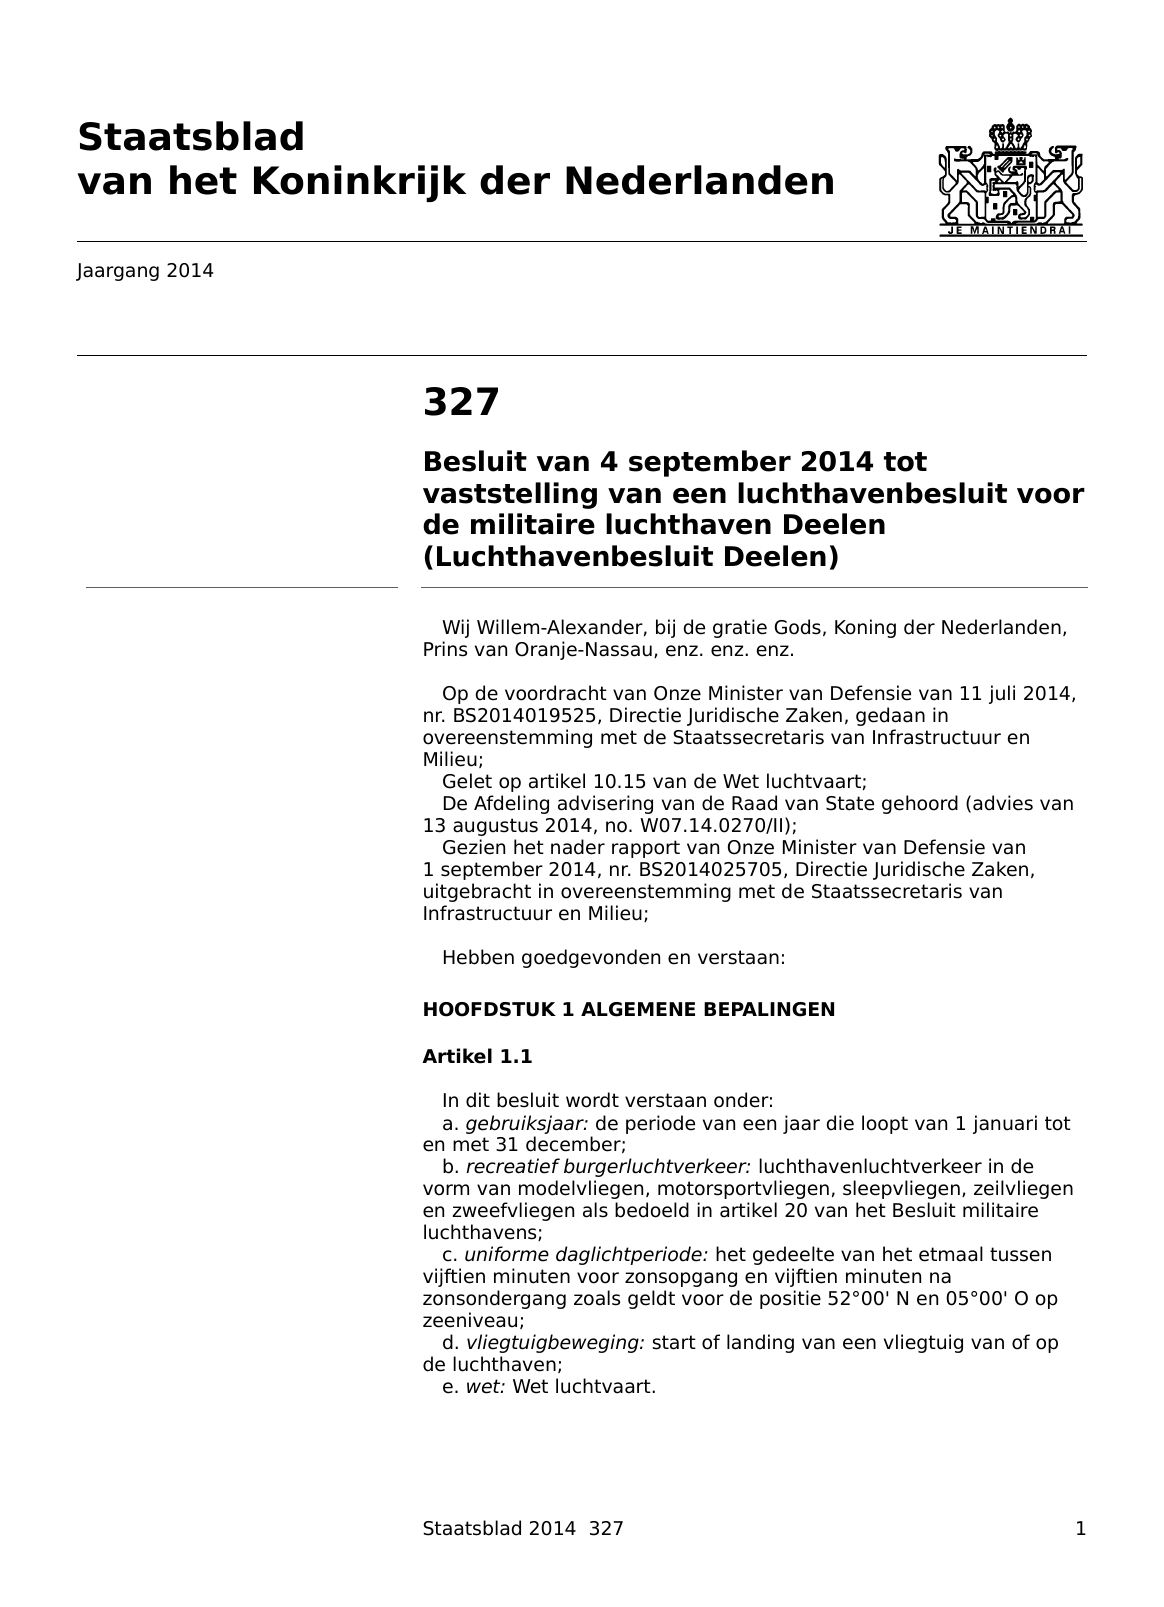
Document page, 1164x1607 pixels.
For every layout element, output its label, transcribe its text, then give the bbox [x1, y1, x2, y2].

text b. recreatief burgerluchtverkeer: luchthavenluchtverkeer in de vorm van modelvliegen, motorsportvliegen, sleepvliegen, zeilvliegen en zweefvliegen als bedoeld in artikel 20 van het Besluit militaire luchthavens; [422, 1156, 1087, 1244]
subtitle HOOFDSTUK 1 ALGEMENE BEPALINGEN [422, 999, 1087, 1021]
text Op de voordracht van Onze Minister van Defensie van 11 juli 2014, nr. BS2014019525, Directie Juridische Zaken, gedaan in overeenstemming met de Staatssecretaris van Infrastructuur en Milieu; [422, 683, 1087, 771]
table_cell Jaargang 2014 [77, 242, 1087, 355]
subtitle Artikel 1.1 [422, 1046, 1087, 1068]
picture [936, 115, 1087, 240]
text Besluit van 4 september 2014 tot vaststelling van een luchthavenbesluit voor de militaire luchthaven Deelen (Luchthavenbesluit Deelen) [422, 447, 1087, 573]
table_header Staatsblad van het Koninkrijk der Nederlanden [77, 100, 886, 241]
text Wij Willem-Alexander, bij de gratie Gods, Koning der Nederlanden, Prins van Oranje-Nassau, enz. enz. enz. [422, 617, 1087, 661]
text Hebben goedgevonden en verstaan: [422, 947, 1087, 969]
text d. vliegtuigbeweging: start of landing van een vliegtuig van of op de luchthaven; [422, 1332, 1087, 1376]
text e. wet: Wet luchtvaart. [422, 1376, 1087, 1398]
text Gelet op artikel 10.15 van de Wet luchtvaart; [422, 771, 1087, 793]
subtitle 327 [422, 381, 1087, 424]
text In dit besluit wordt verstaan onder: [422, 1090, 1087, 1112]
text a. gebruiksjaar: de periode van een jaar die loopt van 1 januari tot en met 31 december; [422, 1112, 1087, 1156]
text De Afdeling advisering van de Raad van State gehoord (advies van 13 augustus 2014, no. W07.14.0270/II); [422, 793, 1087, 837]
text Gezien het nader rapport van Onze Minister van Defensie van 1 september 2014, nr. BS2014025705, Directie Juridische Zaken, uitgebracht in overeenstemming met de Staatssecretaris van Infrastructuur en Milieu; [422, 837, 1087, 925]
text c. uniforme daglichtperiode: het gedeelte van het etmaal tussen vijftien minuten voor zonsopgang en vijftien minuten na zonsondergang zoals geldt voor de positie 52°00' N en 05°00' O op zeeniveau; [422, 1244, 1087, 1332]
table_header [886, 100, 1087, 241]
